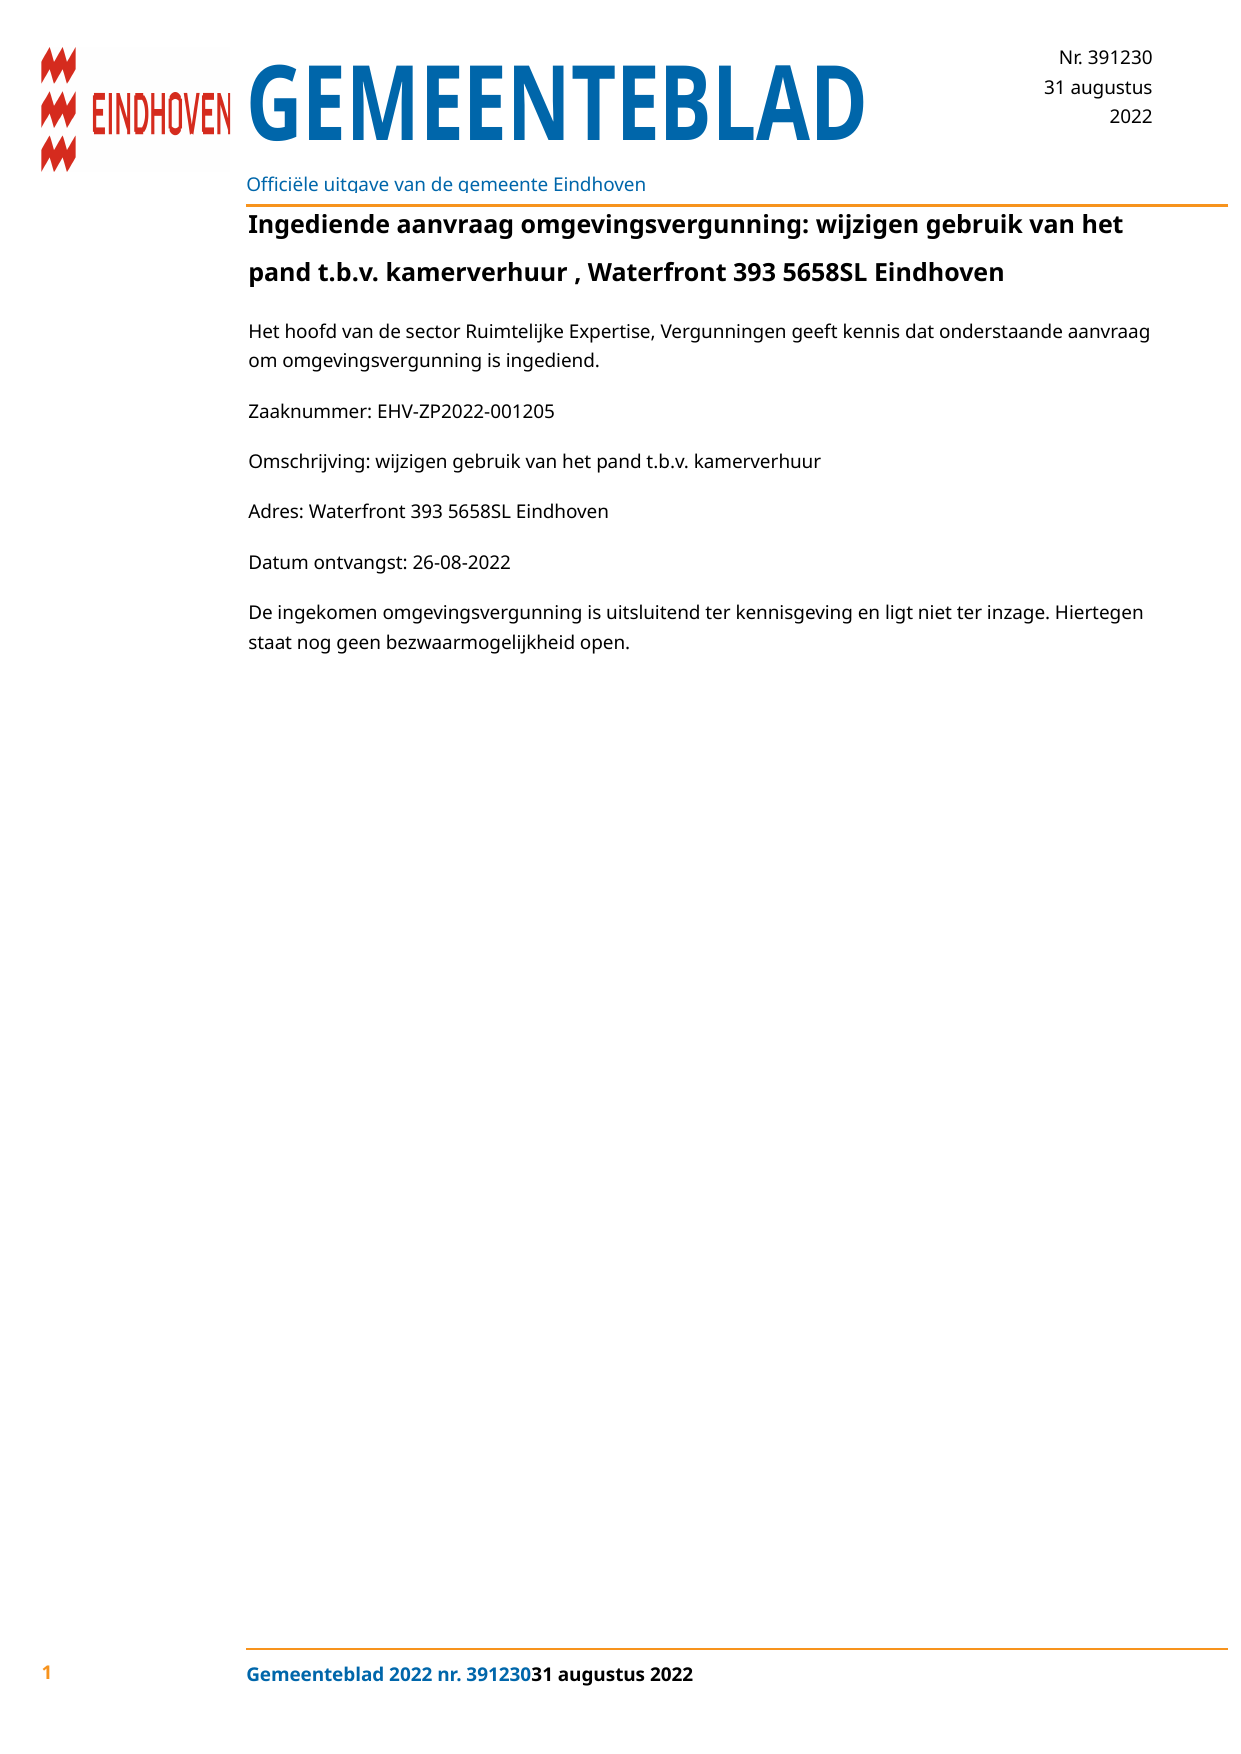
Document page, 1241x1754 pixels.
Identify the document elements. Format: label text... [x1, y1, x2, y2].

text Omschrijving: wijzigen gebruik van het pand t.b.v. kamerverhuur [248, 448, 1152, 474]
text Zaaknummer: EHV-ZP2022-001205 [248, 398, 1152, 424]
text De ingekomen omgevingsvergunning is uitsluitend ter kennisgeving en ligt niet ter inzage. Hiertegen staat nog geen bezwaarmogelijkheid open. [248, 599, 1152, 655]
text Ingediende aanvraag omgevingsvergunning: wijzigen gebruik van het pand t.b.v. kamerverhuur , Waterfront 393 5658SL Eindhoven [248, 207, 1152, 288]
text Het hoofd van de sector Ruimtelijke Expertise, Vergunningen geeft kennis dat onderstaande aanvraag om omgevingsvergunning is ingediend. [248, 318, 1152, 373]
text Datum ontvangst: 26-08-2022 [248, 549, 1152, 575]
text Adres: Waterfront 393 5658SL Eindhoven [248, 499, 1152, 524]
picture [41, 47, 231, 172]
